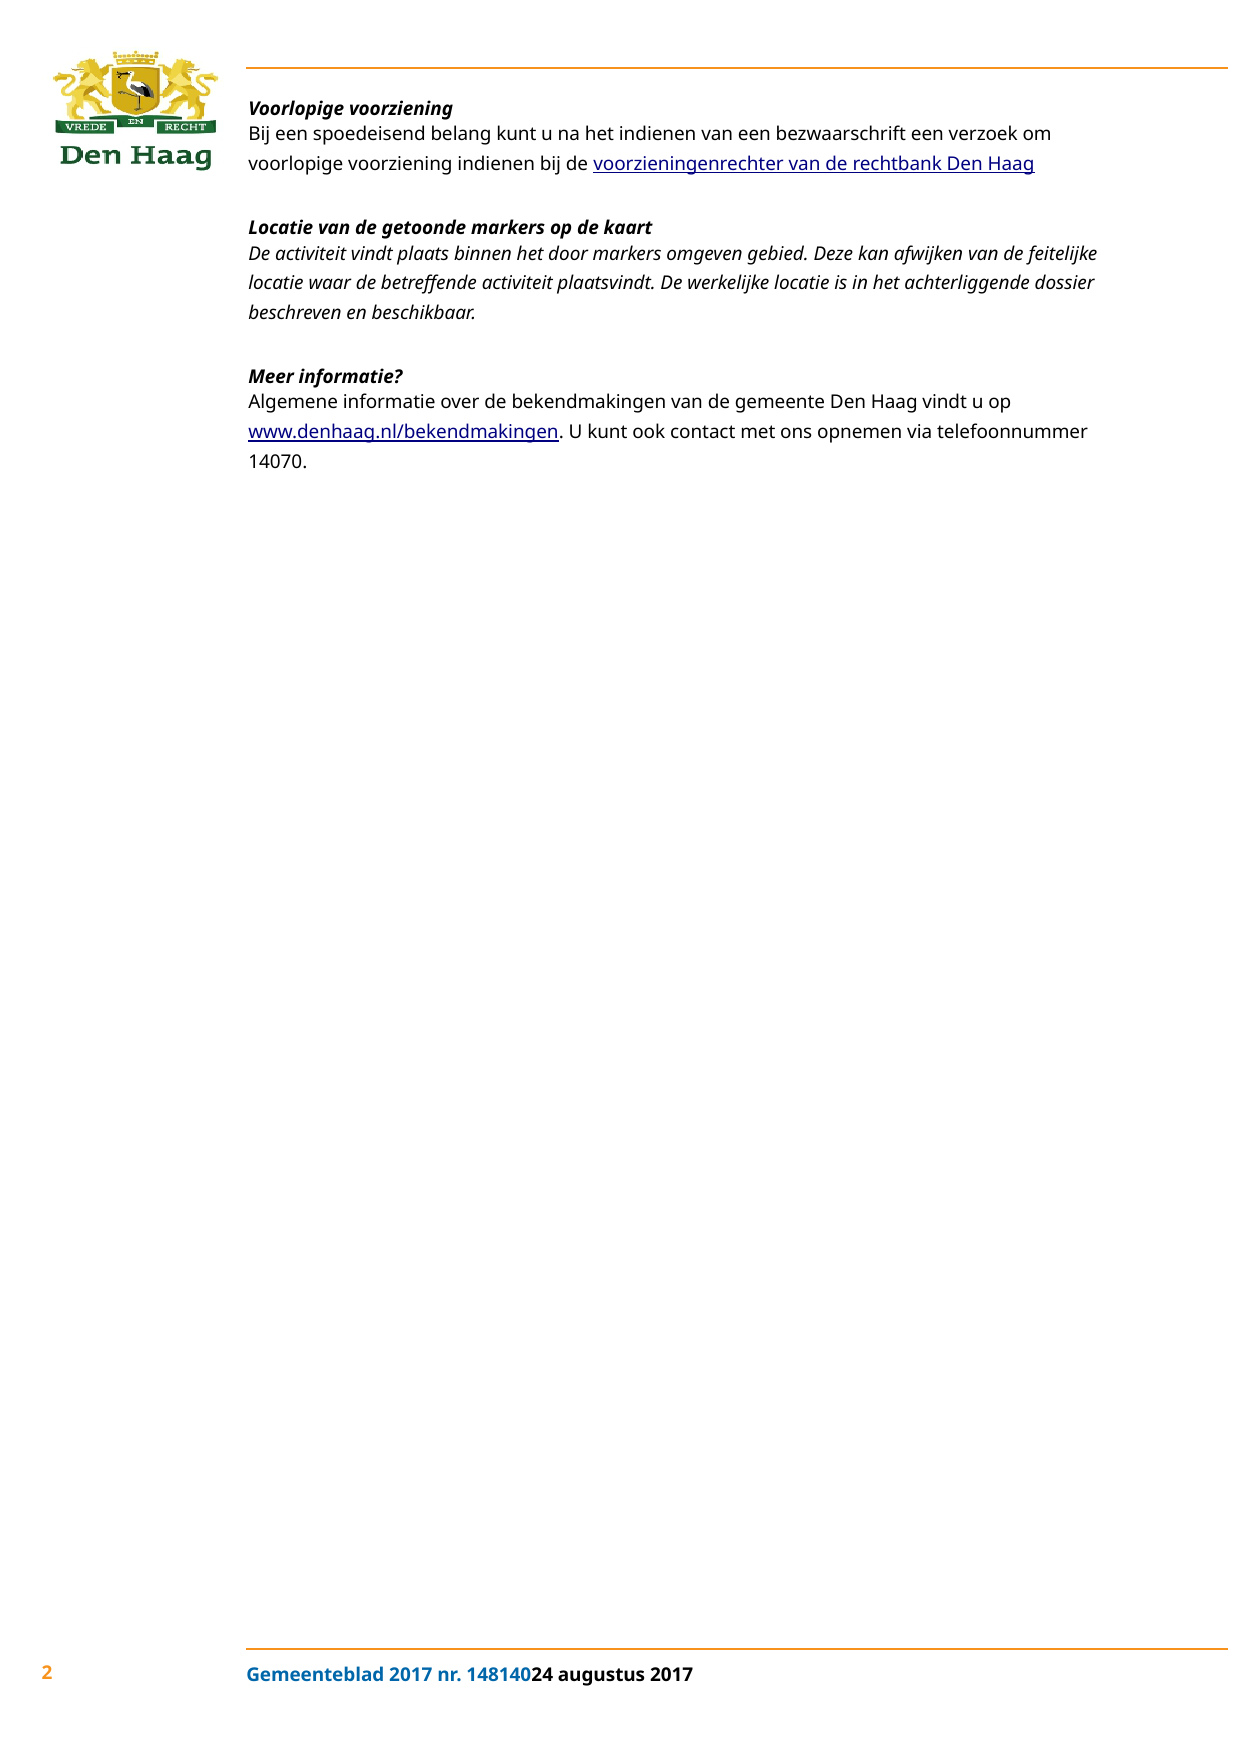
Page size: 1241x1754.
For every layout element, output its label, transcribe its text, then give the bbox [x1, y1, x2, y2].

text Algemene informatie over de bekendmakingen van de gemeente Den Haag vindt u op www.denhaag.nl/bekendmakingen. U kunt ook contact met ons opnemen via telefoonnummer 14070. [248, 389, 1152, 473]
text Locatie van de getoonde markers op de kaart [248, 214, 1152, 240]
text Meer informatie? [248, 363, 1152, 389]
text De activiteit vindt plaats binnen het door markers omgeven gebied. Deze kan afwijken van de feitelijke locatie waar de betreffende activiteit plaatsvindt. De werkelijke locatie is in het achterliggende dossier beschreven en beschikbaar. [248, 240, 1152, 325]
picture [41, 47, 231, 172]
text Voorlopige voorziening [248, 95, 1152, 121]
text Bij een spoedeisend belang kunt u na het indienen van een bezwaarschrift een verzoek om voorlopige voorziening indienen bij de voorzieningenrechter van de rechtbank Den Haag [248, 121, 1152, 176]
